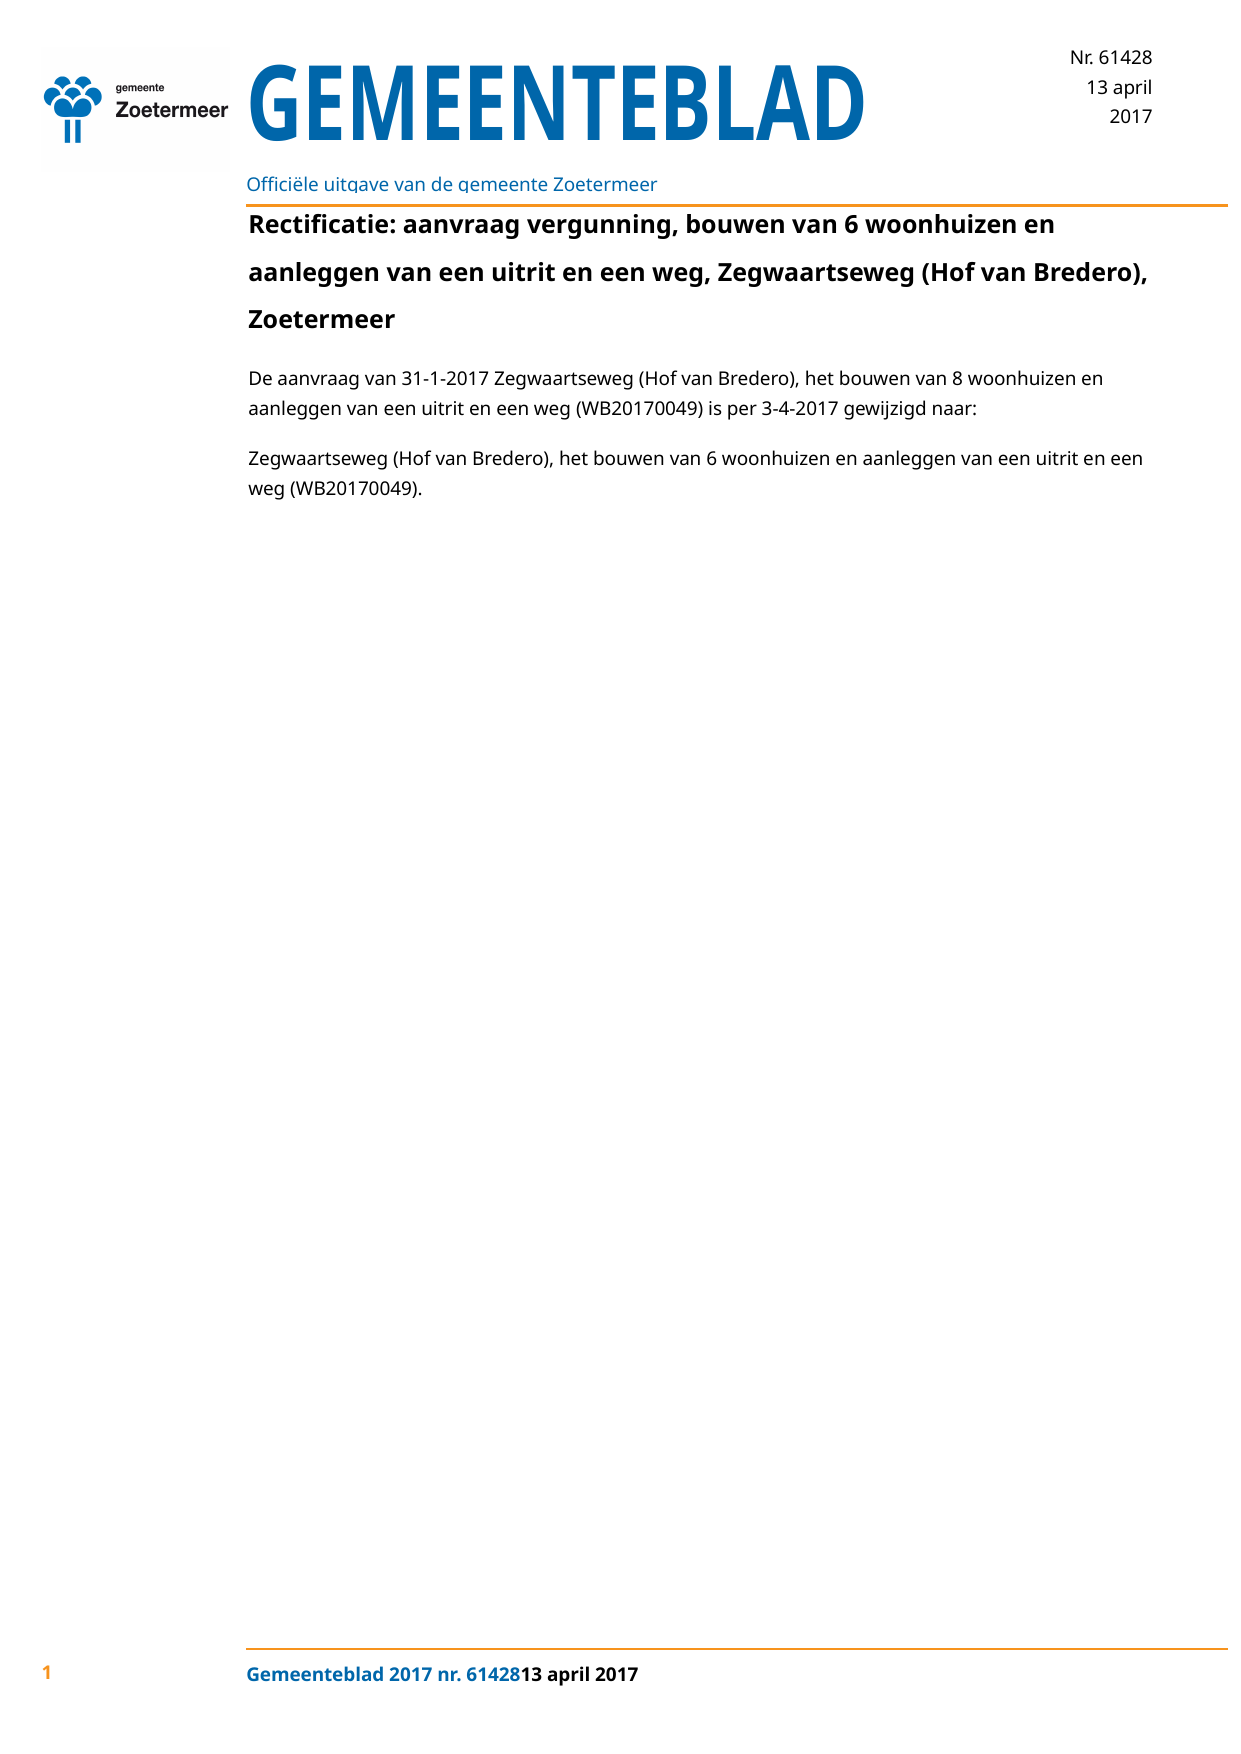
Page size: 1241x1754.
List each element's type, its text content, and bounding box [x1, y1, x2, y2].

text De aanvraag van 31-1-2017 Zegwaartseweg (Hof van Bredero), het bouwen van 8 woonhuizen en aanleggen van een uitrit en een weg (WB20170049) is per 3-4-2017 gewijzigd naar: [248, 366, 1152, 421]
text Rectificatie: aanvraag vergunning, bouwen van 6 woonhuizen en aanleggen van een uitrit en een weg, Zegwaartseweg (Hof van Bredero), Zoetermeer [248, 207, 1152, 336]
text Zegwaartseweg (Hof van Bredero), het bouwen van 6 woonhuizen en aanleggen van een uitrit en een weg (WB20170049). [248, 446, 1152, 501]
picture [41, 47, 231, 172]
